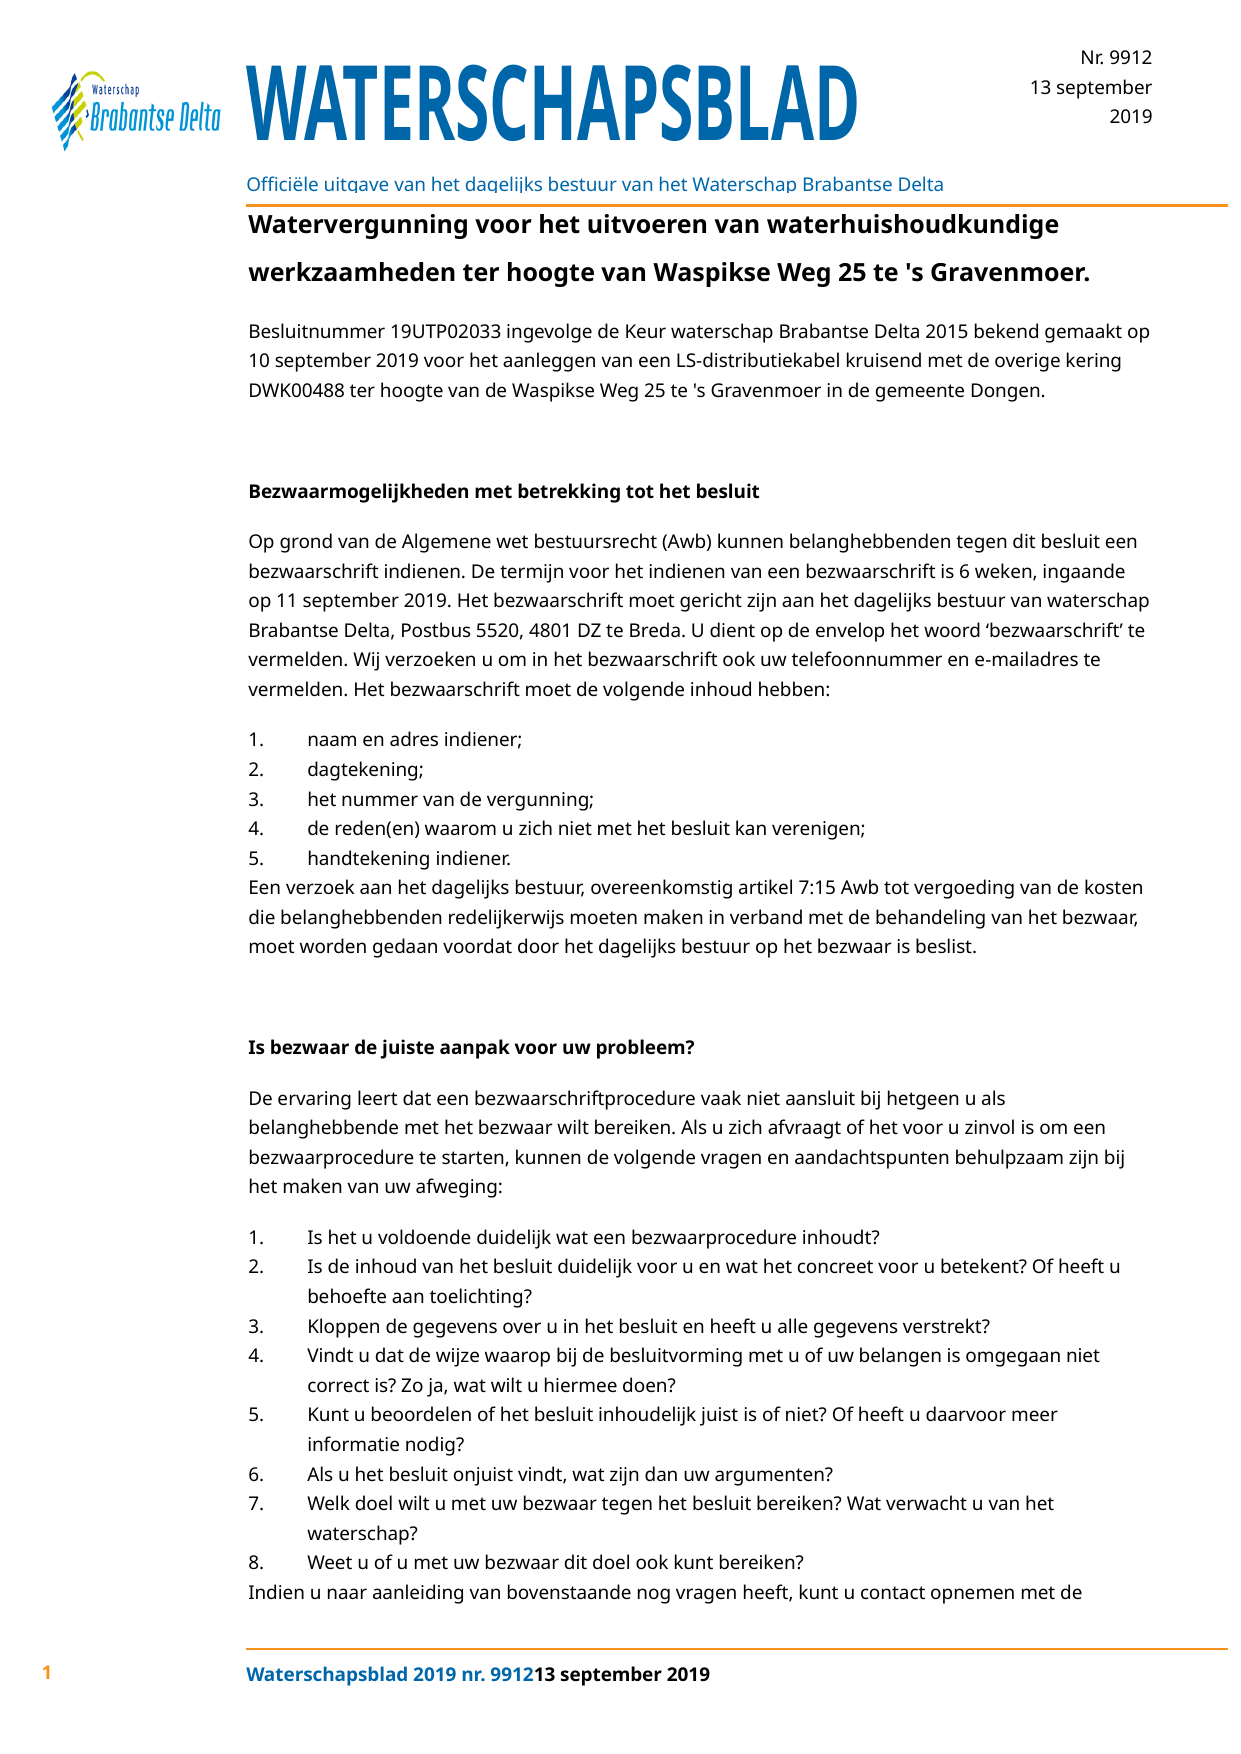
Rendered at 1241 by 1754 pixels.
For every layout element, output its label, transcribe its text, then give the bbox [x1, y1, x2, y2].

text Indien u naar aanleiding van bovenstaande nog vragen heeft, kunt u contact opnemen met de [248, 1579, 1152, 1605]
list de reden(en) waarom u zich niet met het besluit kan verenigen; [248, 815, 1152, 841]
list Is de inhoud van het besluit duidelijk voor u en wat het concreet voor u betekent? Of heeft u behoefte aan toelichting? [248, 1254, 1152, 1309]
list dagtekening; [248, 756, 1152, 782]
list Kunt u beoordelen of het besluit inhoudelijk juist is of niet? Of heeft u daarvoor meer informatie nodig? [248, 1402, 1152, 1457]
list handtekening indiener. [248, 845, 1152, 871]
list Is het u voldoende duidelijk wat een bezwaarprocedure inhoudt? [248, 1224, 1152, 1250]
list het nummer van de vergunning; [248, 786, 1152, 812]
text Bezwaarmogelijkheden met betrekking tot het besluit [248, 478, 1152, 504]
list Weet u of u met uw bezwaar dit doel ook kunt bereiken? [248, 1549, 1152, 1575]
picture [41, 47, 231, 172]
list Welk doel wilt u met uw bezwaar tegen het besluit bereiken? Wat verwacht u van het waterschap? [248, 1490, 1152, 1546]
list Vindt u dat de wijze waarop bij de besluitvorming met u of uw belangen is omgegaan niet correct is? Zo ja, wat wilt u hiermee doen? [248, 1342, 1152, 1398]
text Besluitnummer 19UTP02033 ingevolge de Keur waterschap Brabantse Delta 2015 bekend gemaakt op 10 september 2019 voor het aanleggen van een LS-distributiekabel kruisend met de overige kering DWK00488 ter hoogte van de Waspikse Weg 25 te 's Gravenmoer in de gemeente Dongen. [248, 318, 1152, 403]
list naam en adres indiener; [248, 727, 1152, 752]
text Is bezwaar de juiste aanpak voor uw probleem? [248, 1034, 1152, 1060]
list Als u het besluit onjuist vindt, wat zijn dan uw argumenten? [248, 1461, 1152, 1487]
text Een verzoek aan het dagelijks bestuur, overeenkomstig artikel 7:15 Awb tot vergoeding van de kosten die belanghebbenden redelijkerwijs moeten maken in verband met de behandeling van het bezwaar, moet worden gedaan voordat door het dagelijks bestuur op het bezwaar is beslist. [248, 874, 1152, 959]
text Watervergunning voor het uitvoeren van waterhuishoudkundige werkzaamheden ter hoogte van Waspikse Weg 25 te 's Gravenmoer. [248, 207, 1152, 288]
list Kloppen de gegevens over u in het besluit en heeft u alle gegevens verstrekt? [248, 1313, 1152, 1339]
text Op grond van de Algemene wet bestuursrecht (Awb) kunnen belanghebbenden tegen dit besluit een bezwaarschrift indienen. De termijn voor het indienen van een bezwaarschrift is 6 weken, ingaande op 11 september 2019. Het bezwaarschrift moet gericht zijn aan het dagelijks bestuur van waterschap Brabantse Delta, Postbus 5520, 4801 DZ te Breda. U dient op de envelop het woord ‘bezwaarschrift’ te vermelden. Wij verzoeken u om in het bezwaarschrift ook uw telefoonnummer en e‑mailadres te vermelden. Het bezwaarschrift moet de volgende inhoud hebben: [248, 528, 1152, 702]
text De ervaring leert dat een bezwaarschriftprocedure vaak niet aansluit bij hetgeen u als belanghebbende met het bezwaar wilt bereiken. Als u zich afvraagt of het voor u zinvol is om een bezwaarprocedure te starten, kunnen de volgende vragen en aandachtspunten behulpzaam zijn bij het maken van uw afweging: [248, 1085, 1152, 1199]
